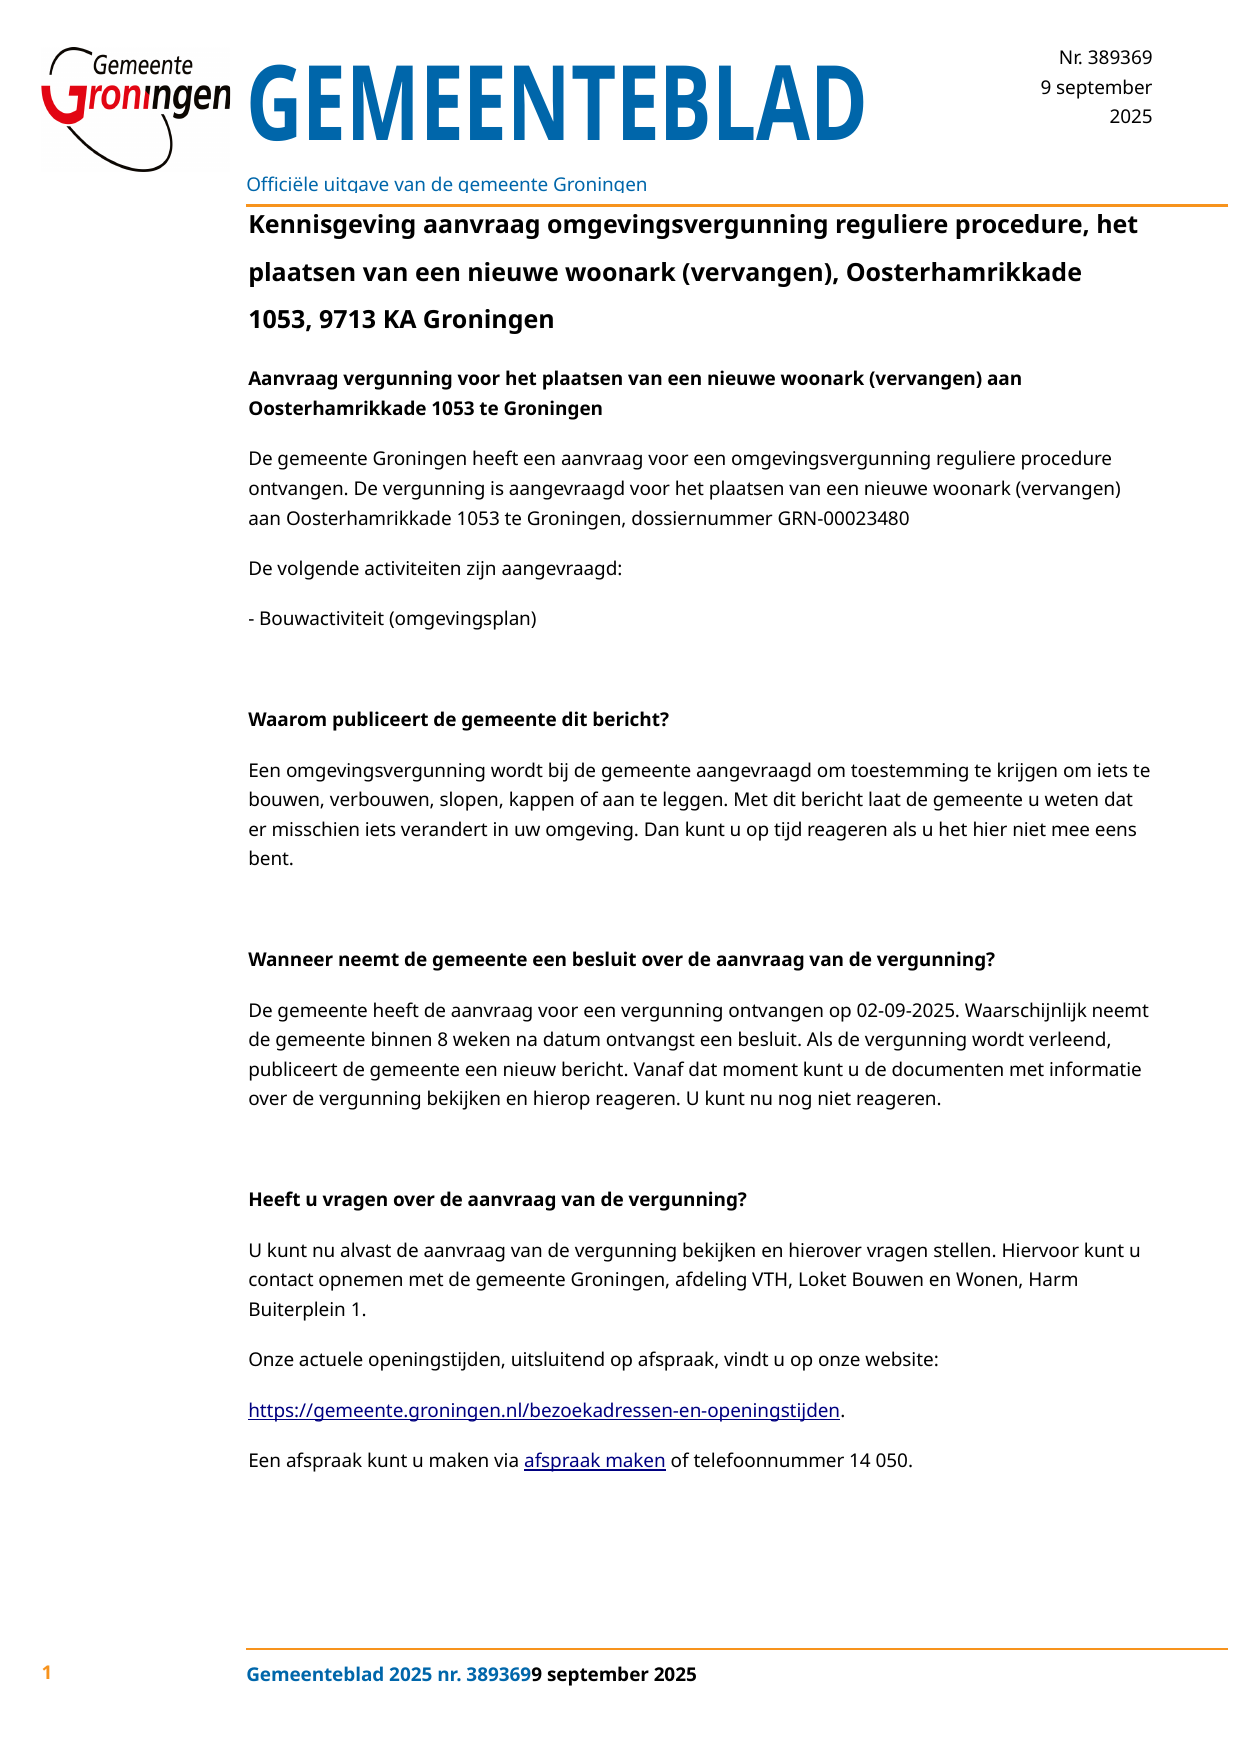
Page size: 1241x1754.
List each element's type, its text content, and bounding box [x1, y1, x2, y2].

text Kennisgeving aanvraag omgevingsvergunning reguliere procedure, het plaatsen van een nieuwe woonark (vervangen), Oosterhamrikkade 1053, 9713 KA Groningen [248, 207, 1152, 336]
text Een omgevingsvergunning wordt bij de gemeente aangevraagd om toestemming te krijgen om iets te bouwen, verbouwen, slopen, kappen of aan te leggen. Met dit bericht laat de gemeente u weten dat er misschien iets verandert in uw omgeving. Dan kunt u op tijd reageren als u het hier niet mee eens bent. [248, 757, 1152, 871]
text Waarom publiceert de gemeente dit bericht? [248, 706, 1152, 732]
text Wanneer neemt de gemeente een besluit over de aanvraag van de vergunning? [248, 946, 1152, 972]
text De gemeente heeft de aanvraag voor een vergunning ontvangen op 02-09-2025. Waarschijnlijk neemt de gemeente binnen 8 weken na datum ontvangst een besluit. Als de vergunning wordt verleend, publiceert de gemeente een nieuw bericht. Vanaf dat moment kunt u de documenten met informatie over de vergunning bekijken en hierop reageren. U kunt nu nog niet reageren. [248, 997, 1152, 1111]
picture [41, 47, 231, 172]
text - Bouwactiviteit (omgevingsplan) [248, 606, 1152, 631]
text Aanvraag vergunning voor het plaatsen van een nieuwe woonark (vervangen) aan Oosterhamrikkade 1053 te Groningen [248, 366, 1152, 421]
text U kunt nu alvast de aanvraag van de vergunning bekijken en hierover vragen stellen. Hiervoor kunt u contact opnemen met de gemeente Groningen, afdeling VTH, Loket Bouwen en Wonen, Harm Buiterplein 1. [248, 1237, 1152, 1322]
text Heeft u vragen over de aanvraag van de vergunning? [248, 1186, 1152, 1212]
text https://gemeente.groningen.nl/bezoekadressen-en-openingstijden. [248, 1397, 1152, 1422]
text Een afspraak kunt u maken via afspraak maken of telefoonnummer 14 050. [248, 1447, 1152, 1473]
text De gemeente Groningen heeft een aanvraag voor een omgevingsvergunning reguliere procedure ontvangen. De vergunning is aangevraagd voor het plaatsen van een nieuwe woonark (vervangen) aan Oosterhamrikkade 1053 te Groningen, dossiernummer GRN-00023480 [248, 446, 1152, 530]
text De volgende activiteiten zijn aangevraagd: [248, 555, 1152, 581]
text Onze actuele openingstijden, uitsluitend op afspraak, vindt u op onze website: [248, 1346, 1152, 1372]
